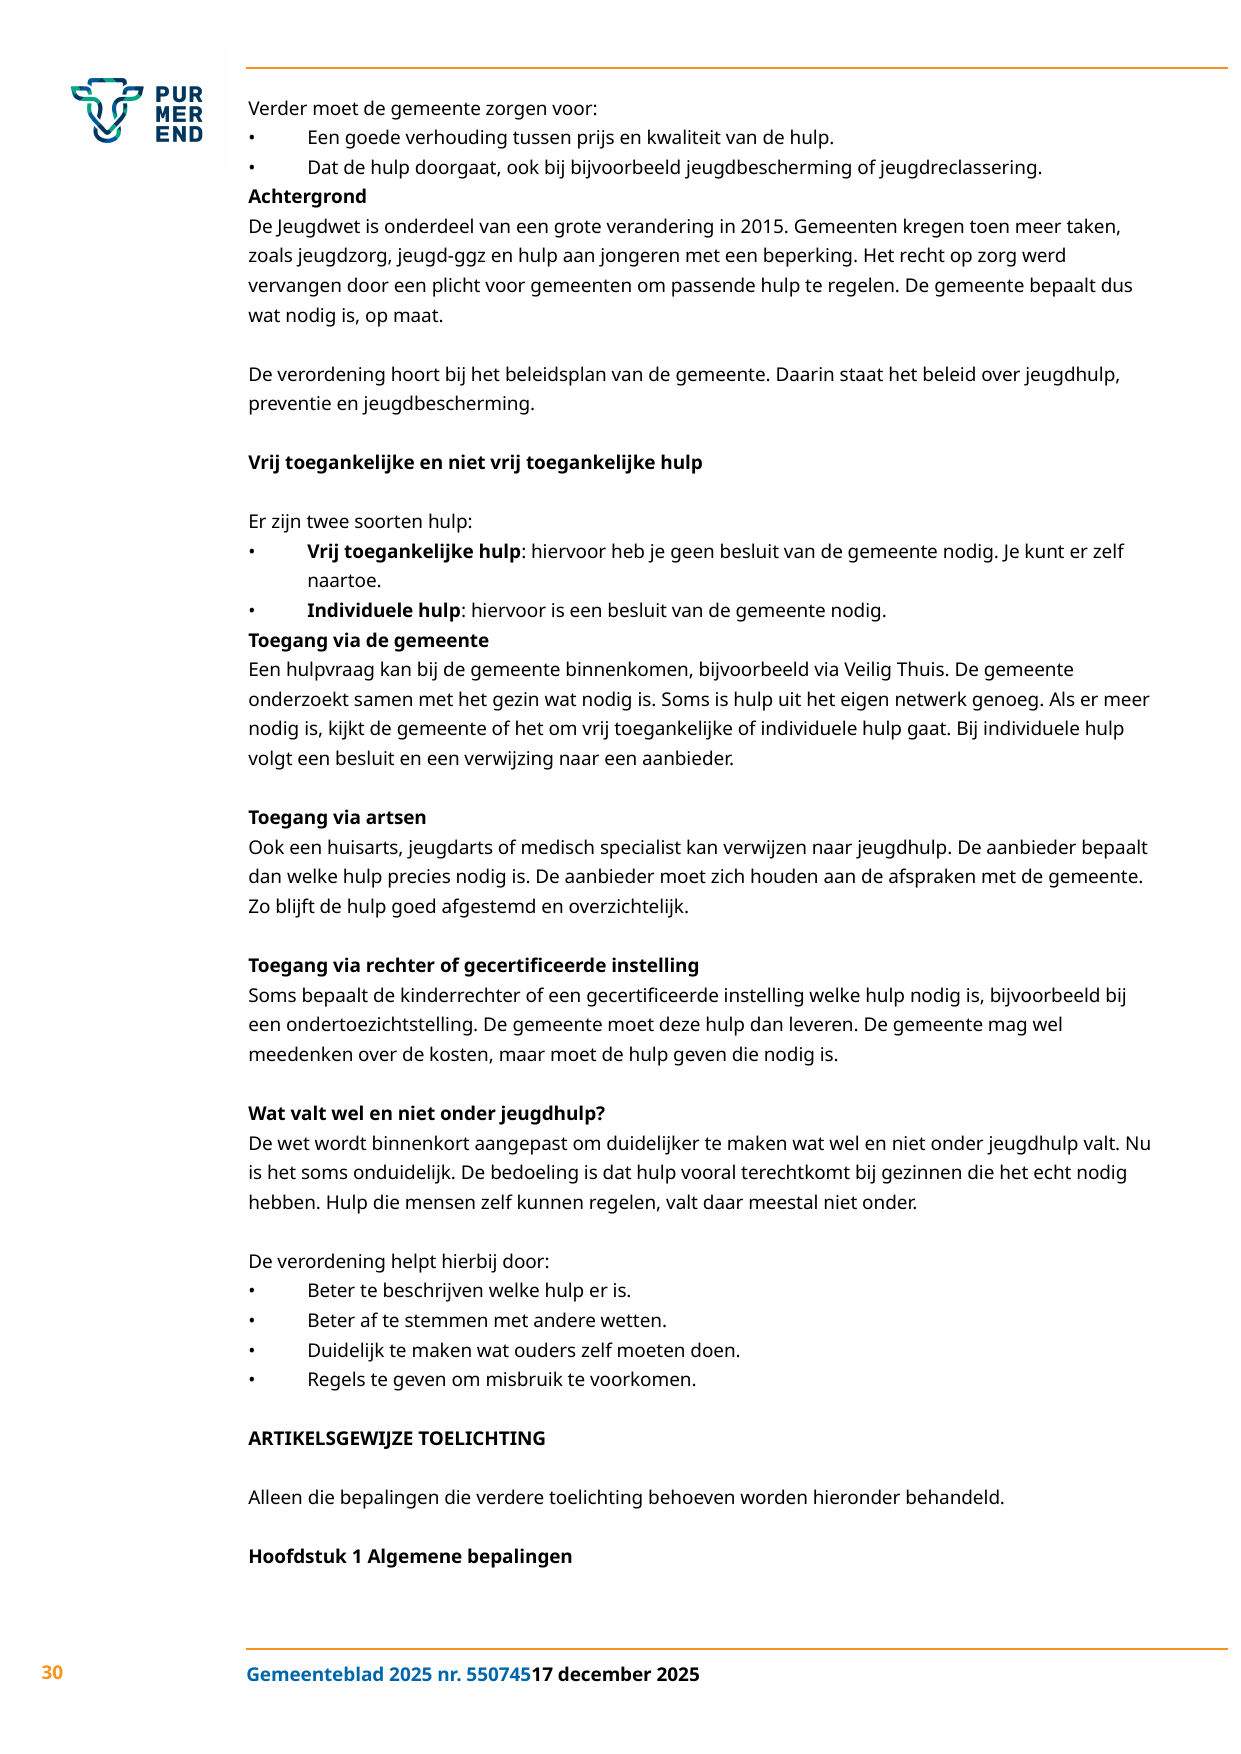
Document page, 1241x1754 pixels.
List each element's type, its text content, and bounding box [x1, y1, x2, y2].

table_header Vrij toegankelijke en niet vrij toegankelijke hulp Er zijn twee soorten hulp: Vrij toegankelijke hulp: hiervoor heb je geen besluit van de gemeente nodig. Je kunt er zelf naartoe. Individuele hulp: hiervoor is een besluit van de gemeente nodig. Toegang via de gemeente Een hulpvraag kan bij de gemeente binnenkomen, bijvoorbeeld via Veilig Thuis. De gemeente onderzoekt samen met het gezin wat nodig is. Soms is hulp uit het eigen netwerk genoeg. Als er meer nodig is, kijkt de gemeente of het om vrij toegankelijke of individuele hulp gaat. Bij individuele hulp volgt een besluit en een verwijzing naar een aanbieder. Toegang via artsen Ook een huisarts, jeugdarts of medisch specialist kan verwijzen naar jeugdhulp. De aanbieder bepaalt dan welke hulp precies nodig is. De aanbieder moet zich houden aan de afspraken met de gemeente. Zo blijft de hulp goed afgestemd en overzichtelijk. Toegang via rechter of gecertificeerde instelling Soms bepaalt de kinderrechter of een gecertificeerde instelling welke hulp nodig is, bijvoorbeeld bij een ondertoezichtstelling. De gemeente moet deze hulp dan leveren. De gemeente mag wel meedenken over de kosten, maar moet de hulp geven die nodig is. Wat valt wel en niet onder jeugdhulp? De wet wordt binnenkort aangepast om duidelijker te maken wat wel en niet onder jeugdhulp valt. Nu is het soms onduidelijk. De bedoeling is dat hulp vooral terechtkomt bij gezinnen die het echt nodig hebben. Hulp die mensen zelf kunnen regelen, valt daar meestal niet onder. De verordening helpt hierbij door: Beter te beschrijven welke hulp er is. Beter af te stemmen met andere wetten. Duidelijk te maken wat ouders zelf moeten doen. Regels te geven om misbruik te voorkomen. [248, 449, 1152, 1392]
picture [41, 47, 231, 172]
table_header Verder moet de gemeente zorgen voor: Een goede verhouding tussen prijs en kwaliteit van de hulp. Dat de hulp doorgaat, ook bij bijvoorbeeld jeugdbescherming of jeugdreclassering. Achtergrond De Jeugdwet is onderdeel van een grote verandering in 2015. Gemeenten kregen toen meer taken, zoals jeugdzorg, jeugd-ggz en hulp aan jongeren met een beperking. Het recht op zorg werd vervangen door een plicht voor gemeenten om passende hulp te regelen. De gemeente bepaalt dus wat nodig is, op maat. De verordening hoort bij het beleidsplan van de gemeente. Daarin staat het beleid over jeugdhulp, preventie en jeugdbescherming. [248, 95, 1152, 416]
text Alleen die bepalingen die verdere toelichting behoeven worden hieronder behandeld. [248, 1484, 1152, 1510]
text ARTIKELSGEWIJZE TOELICHTING [248, 1425, 1152, 1451]
text Hoofdstuk 1 Algemene bepalingen [248, 1543, 1152, 1569]
